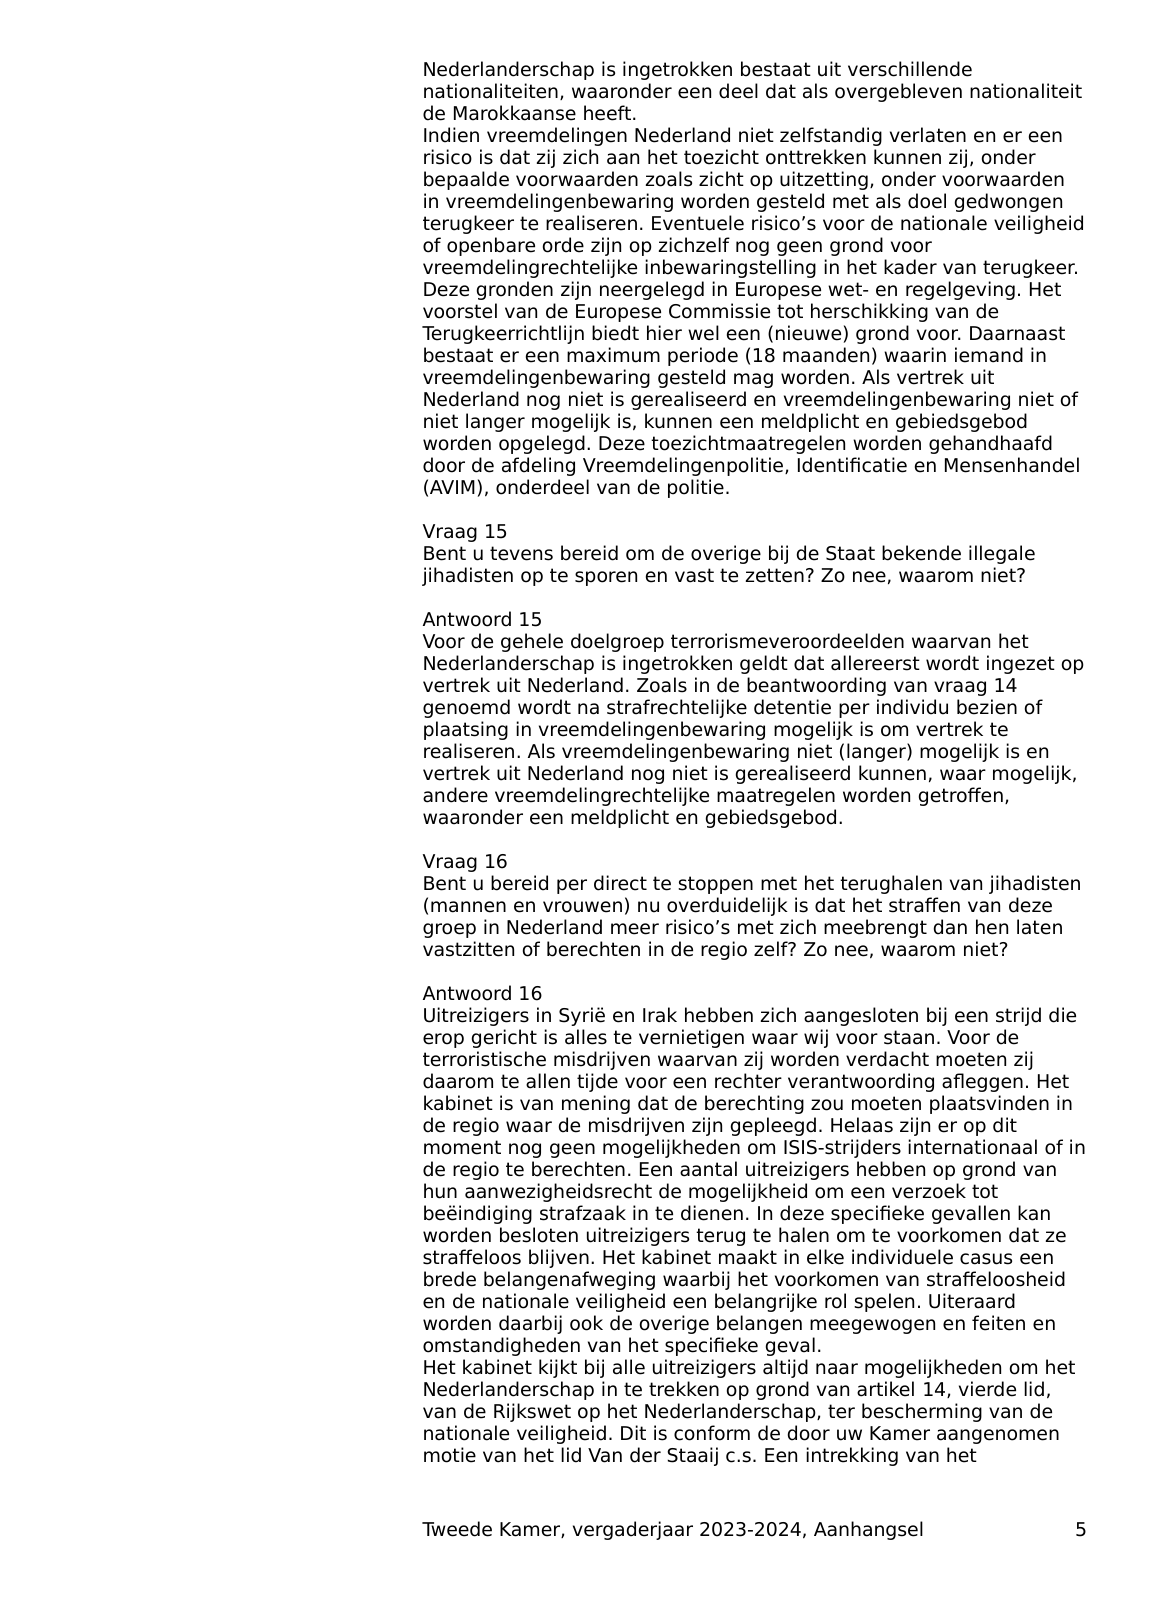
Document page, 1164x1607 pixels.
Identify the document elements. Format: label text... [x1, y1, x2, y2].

text Uitreizigers in Syrië en Irak hebben zich aangesloten bij een strijd die erop gericht is alles te vernietigen waar wij voor staan. Voor de terroristische misdrijven waarvan zij worden verdacht moeten zij daarom te allen tijde voor een rechter verantwoording afleggen. Het kabinet is van mening dat de berechting zou moeten plaatsvinden in de regio waar de misdrijven zijn gepleegd. Helaas zijn er op dit moment nog geen mogelijkheden om ISIS-strijders internationaal of in de regio te berechten. Een aantal uitreizigers hebben op grond van hun aanwezigheidsrecht de mogelijkheid om een verzoek tot beëindiging strafzaak in te dienen. In deze specifieke gevallen kan worden besloten uitreizigers terug te halen om te voorkomen dat ze straffeloos blijven. Het kabinet maakt in elke individuele casus een brede belangenafweging waarbij het voorkomen van straffeloosheid en de nationale veiligheid een belangrijke rol spelen. Uiteraard worden daarbij ook de overige belangen meegewogen en feiten en omstandigheden van het specifieke geval. [422, 1005, 1087, 1357]
text Bent u bereid per direct te stoppen met het terughalen van jihadisten (mannen en vrouwen) nu overduidelijk is dat het straffen van deze groep in Nederland meer risico’s met zich meebrengt dan hen laten vastzitten of berechten in de regio zelf? Zo nee, waarom niet? [422, 873, 1087, 961]
text Bent u tevens bereid om de overige bij de Staat bekende illegale jihadisten op te sporen en vast te zetten? Zo nee, waarom niet? [422, 543, 1087, 587]
text Het kabinet kijkt bij alle uitreizigers altijd naar mogelijkheden om het Nederlanderschap in te trekken op grond van artikel 14, vierde lid, van de Rijkswet op het Nederlanderschap, ter bescherming van de nationale veiligheid. Dit is conform de door uw Kamer aangenomen motie van het lid Van der Staaij c.s. Een intrekking van het [422, 1357, 1087, 1467]
text Voor de gehele doelgroep terrorismeveroordeelden waarvan het Nederlanderschap is ingetrokken geldt dat allereerst wordt ingezet op vertrek uit Nederland. Zoals in de beantwoording van vraag 14 genoemd wordt na strafrechtelijke detentie per individu bezien of plaatsing in vreemdelingenbewaring mogelijk is om vertrek te realiseren. Als vreemdelingenbewaring niet (langer) mogelijk is en vertrek uit Nederland nog niet is gerealiseerd kunnen, waar mogelijk, andere vreemdelingrechtelijke maatregelen worden getroffen, waaronder een meldplicht en gebiedsgebod. [422, 631, 1087, 829]
text Nederlanderschap is ingetrokken bestaat uit verschillende nationaliteiten, waaronder een deel dat als overgebleven nationaliteit de Marokkaanse heeft. [422, 59, 1087, 125]
text Antwoord 15 [422, 609, 1087, 631]
text Antwoord 16 [422, 983, 1087, 1005]
text Vraag 16 [422, 851, 1087, 873]
text Indien vreemdelingen Nederland niet zelfstandig verlaten en er een risico is dat zij zich aan het toezicht onttrekken kunnen zij, onder bepaalde voorwaarden zoals zicht op uitzetting, onder voorwaarden in vreemdelingenbewaring worden gesteld met als doel gedwongen terugkeer te realiseren. Eventuele risico’s voor de nationale veiligheid of openbare orde zijn op zichzelf nog geen grond voor vreemdelingrechtelijke inbewaringstelling in het kader van terugkeer. Deze gronden zijn neergelegd in Europese wet- en regelgeving. Het voorstel van de Europese Commissie tot herschikking van de Terugkeerrichtlijn biedt hier wel een (nieuwe) grond voor. Daarnaast bestaat er een maximum periode (18 maanden) waarin iemand in vreemdelingenbewaring gesteld mag worden. Als vertrek uit Nederland nog niet is gerealiseerd en vreemdelingenbewaring niet of niet langer mogelijk is, kunnen een meldplicht en gebiedsgebod worden opgelegd. Deze toezichtmaatregelen worden gehandhaafd door de afdeling Vreemdelingenpolitie, Identificatie en Mensenhandel (AVIM), onderdeel van de politie. [422, 125, 1087, 499]
text Vraag 15 [422, 521, 1087, 543]
